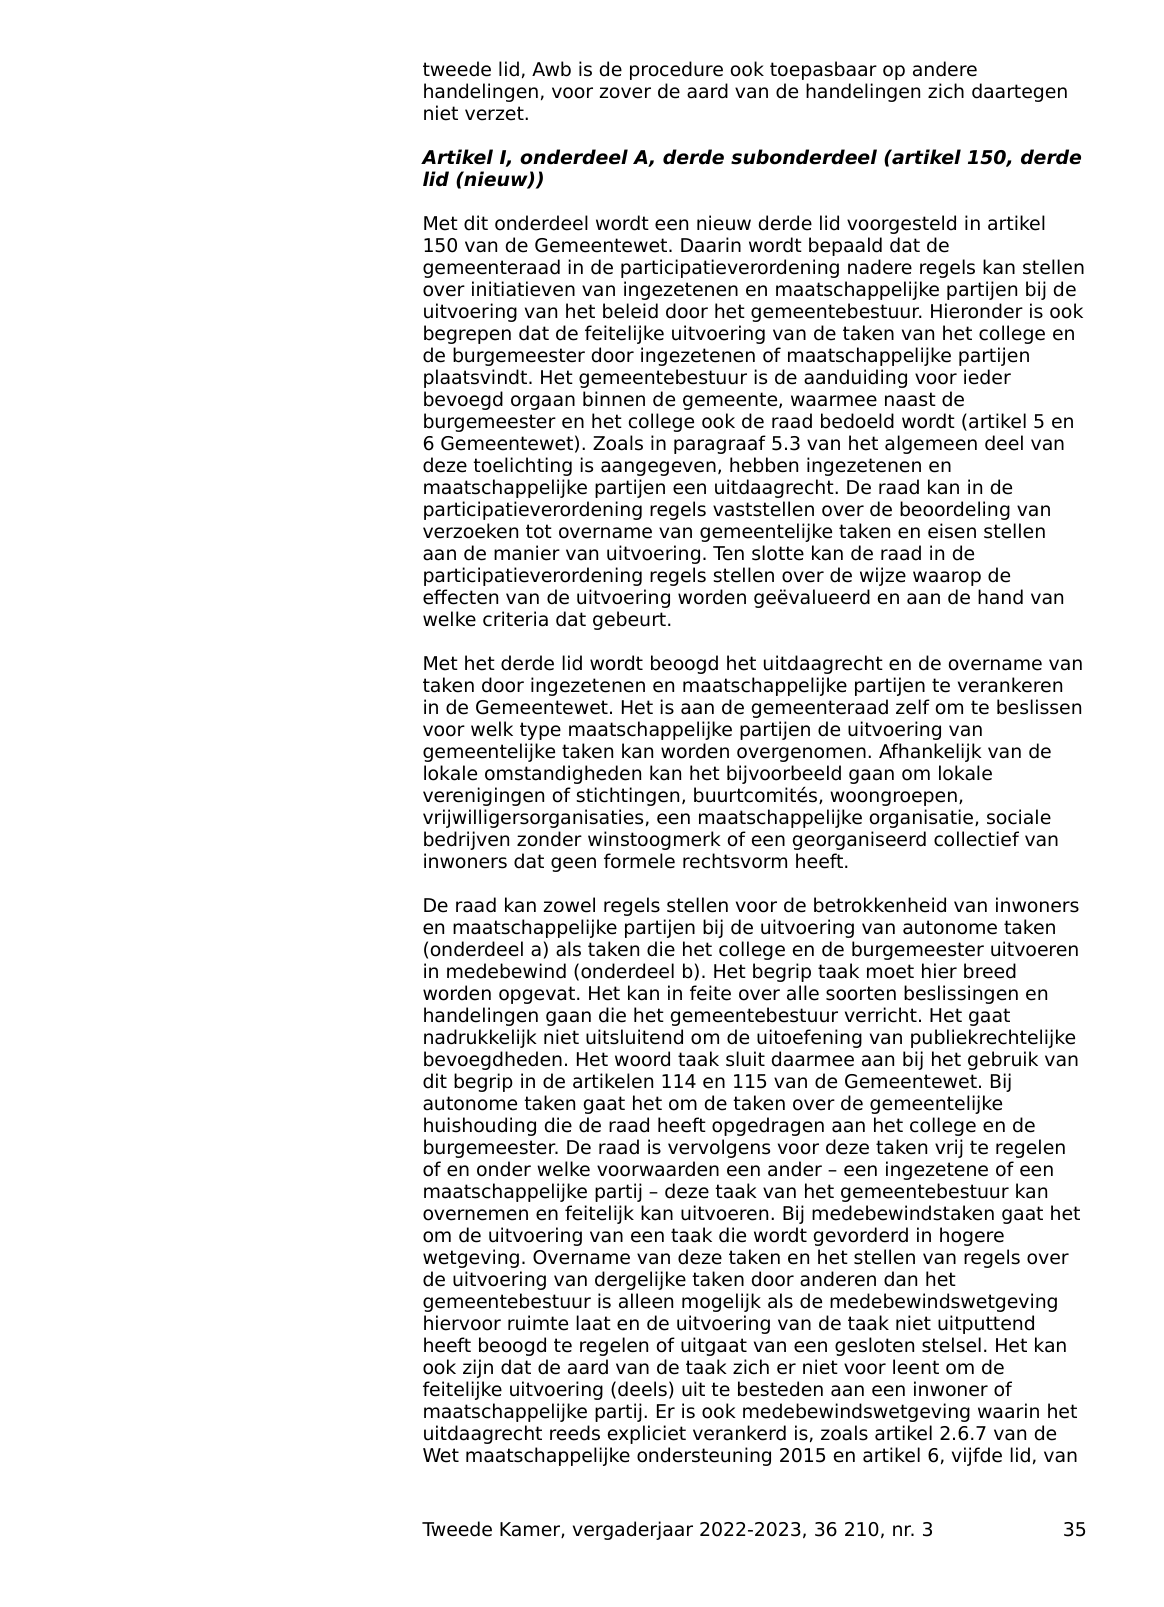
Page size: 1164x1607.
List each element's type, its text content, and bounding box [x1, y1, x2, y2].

text Met dit onderdeel wordt een nieuw derde lid voorgesteld in artikel 150 van de Gemeentewet. Daarin wordt bepaald dat de gemeenteraad in de participatieverordening nadere regels kan stellen over initiatieven van ingezetenen en maatschappelijke partijen bij de uitvoering van het beleid door het gemeentebestuur. Hieronder is ook begrepen dat de feitelijke uitvoering van de taken van het college en de burgemeester door ingezetenen of maatschappelijke partijen plaatsvindt. Het gemeentebestuur is de aanduiding voor ieder bevoegd orgaan binnen de gemeente, waarmee naast de burgemeester en het college ook de raad bedoeld wordt (artikel 5 en 6 Gemeentewet). Zoals in paragraaf 5.3 van het algemeen deel van deze toelichting is aangegeven, hebben ingezetenen en maatschappelijke partijen een uitdaagrecht. De raad kan in de participatieverordening regels vaststellen over de beoordeling van verzoeken tot overname van gemeentelijke taken en eisen stellen aan de manier van uitvoering. Ten slotte kan de raad in de participatieverordening regels stellen over de wijze waarop de effecten van de uitvoering worden geëvalueerd en aan de hand van welke criteria dat gebeurt. [422, 213, 1087, 631]
text tweede lid, Awb is de procedure ook toepasbaar op andere handelingen, voor zover de aard van de handelingen zich daartegen niet verzet. [422, 59, 1087, 125]
text De raad kan zowel regels stellen voor de betrokkenheid van inwoners en maatschappelijke partijen bij de uitvoering van autonome taken (onderdeel a) als taken die het college en de burgemeester uitvoeren in medebewind (onderdeel b). Het begrip taak moet hier breed worden opgevat. Het kan in feite over alle soorten beslissingen en handelingen gaan die het gemeentebestuur verricht. Het gaat nadrukkelijk niet uitsluitend om de uitoefening van publiekrechtelijke bevoegdheden. Het woord taak sluit daarmee aan bij het gebruik van dit begrip in de artikelen 114 en 115 van de Gemeentewet. Bij autonome taken gaat het om de taken over de gemeentelijke huishouding die de raad heeft opgedragen aan het college en de burgemeester. De raad is vervolgens voor deze taken vrij te regelen of en onder welke voorwaarden een ander – een ingezetene of een maatschappelijke partij – deze taak van het gemeentebestuur kan overnemen en feitelijk kan uitvoeren. Bij medebewindstaken gaat het om de uitvoering van een taak die wordt gevorderd in hogere wetgeving. Overname van deze taken en het stellen van regels over de uitvoering van dergelijke taken door anderen dan het gemeentebestuur is alleen mogelijk als de medebewindswetgeving hiervoor ruimte laat en de uitvoering van de taak niet uitputtend heeft beoogd te regelen of uitgaat van een gesloten stelsel. Het kan ook zijn dat de aard van de taak zich er niet voor leent om de feitelijke uitvoering (deels) uit te besteden aan een inwoner of maatschappelijke partij. Er is ook medebewindswetgeving waarin het uitdaagrecht reeds expliciet verankerd is, zoals artikel 2.6.7 van de Wet maatschappelijke ondersteuning 2015 en artikel 6, vijfde lid, van [422, 895, 1087, 1467]
subtitle Artikel I, onderdeel A, derde subonderdeel (artikel 150, derde lid (nieuw)) [422, 147, 1087, 191]
text Met het derde lid wordt beoogd het uitdaagrecht en de overname van taken door ingezetenen en maatschappelijke partijen te verankeren in de Gemeentewet. Het is aan de gemeenteraad zelf om te beslissen voor welk type maatschappelijke partijen de uitvoering van gemeentelijke taken kan worden overgenomen. Afhankelijk van de lokale omstandigheden kan het bijvoorbeeld gaan om lokale verenigingen of stichtingen, buurtcomités, woongroepen, vrijwilligersorganisaties, een maatschappelijke organisatie, sociale bedrijven zonder winstoogmerk of een georganiseerd collectief van inwoners dat geen formele rechtsvorm heeft. [422, 653, 1087, 873]
